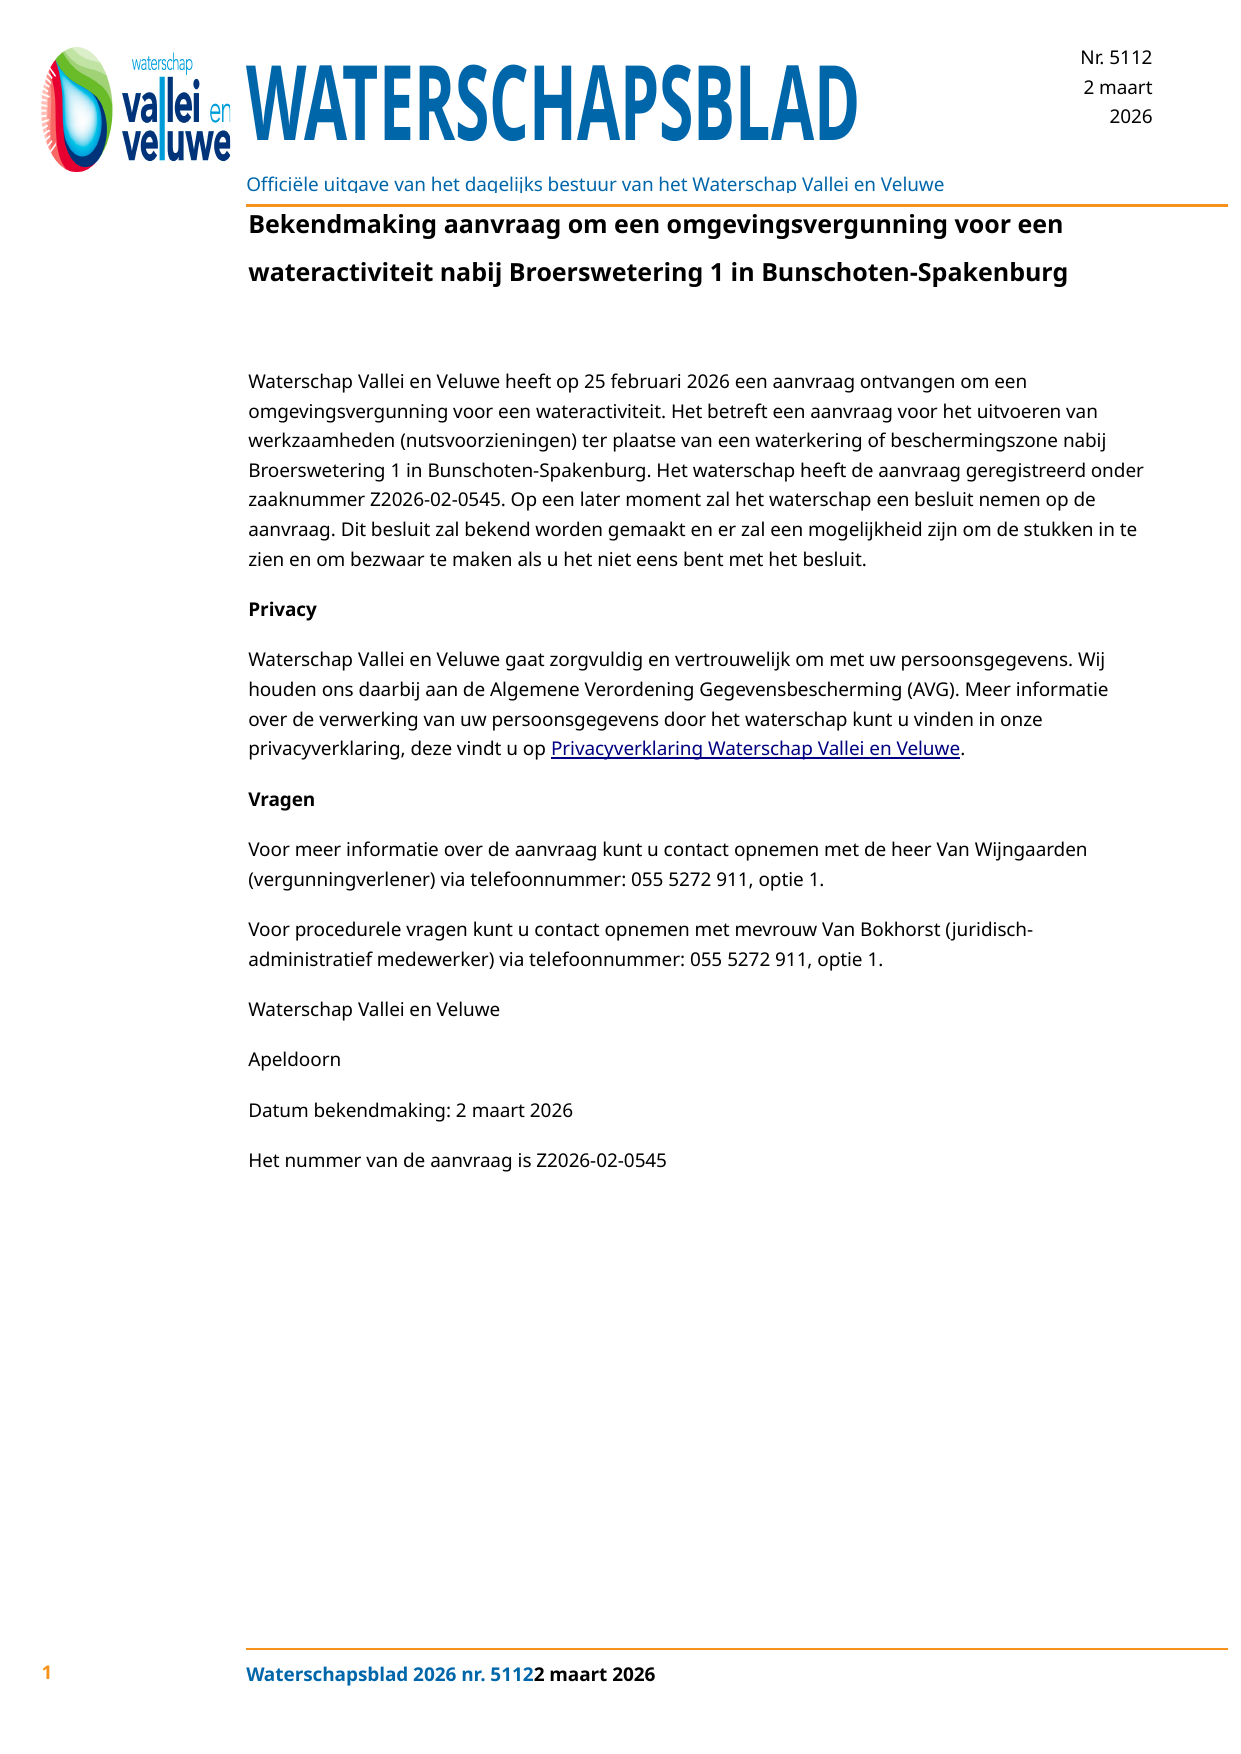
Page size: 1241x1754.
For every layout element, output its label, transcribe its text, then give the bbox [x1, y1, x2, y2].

text Voor meer informatie over de aanvraag kunt u contact opnemen met de heer Van Wijngaarden (vergunningverlener) via telefoonnummer: 055 5272 911, optie 1. [248, 836, 1152, 892]
text Waterschap Vallei en Veluwe gaat zorgvuldig en vertrouwelijk om met uw persoonsgegevens. Wij houden ons daarbij aan de Algemene Verordening Gegevensbescherming (AVG). Meer informatie over de verwerking van uw persoonsgegevens door het waterschap kunt u vinden in onze privacyverklaring, deze vindt u op Privacyverklaring Waterschap Vallei en Veluwe. [248, 647, 1152, 761]
text Het nummer van de aanvraag is Z2026-02-0545 [248, 1147, 1152, 1173]
text Waterschap Vallei en Veluwe heeft op 25 februari 2026 een aanvraag ontvangen om een omgevingsvergunning voor een wateractiviteit. Het betreft een aanvraag voor het uitvoeren van werkzaamheden (nutsvoorzieningen) ter plaatse van een waterkering of beschermingszone nabij Broerswetering 1 in Bunschoten-Spakenburg. Het waterschap heeft de aanvraag geregistreerd onder zaaknummer Z2026-02-0545. Op een later moment zal het waterschap een besluit nemen op de aanvraag. Dit besluit zal bekend worden gemaakt en er zal een mogelijkheid zijn om de stukken in te zien en om bezwaar te maken als u het niet eens bent met het besluit. [248, 368, 1152, 572]
text Privacy [248, 596, 1152, 622]
text Voor procedurele vragen kunt u contact opnemen met mevrouw Van Bokhorst (juridisch-administratief medewerker) via telefoonnummer: 055 5272 911, optie 1. [248, 916, 1152, 972]
picture [41, 47, 231, 172]
text Apeldoorn [248, 1047, 1152, 1072]
text Waterschap Vallei en Veluwe [248, 996, 1152, 1022]
text Datum bekendmaking: 2 maart 2026 [248, 1097, 1152, 1123]
text Bekendmaking aanvraag om een omgevingsvergunning voor een wateractiviteit nabij Broerswetering 1 in Bunschoten-Spakenburg [248, 207, 1152, 288]
text Vragen [248, 786, 1152, 812]
